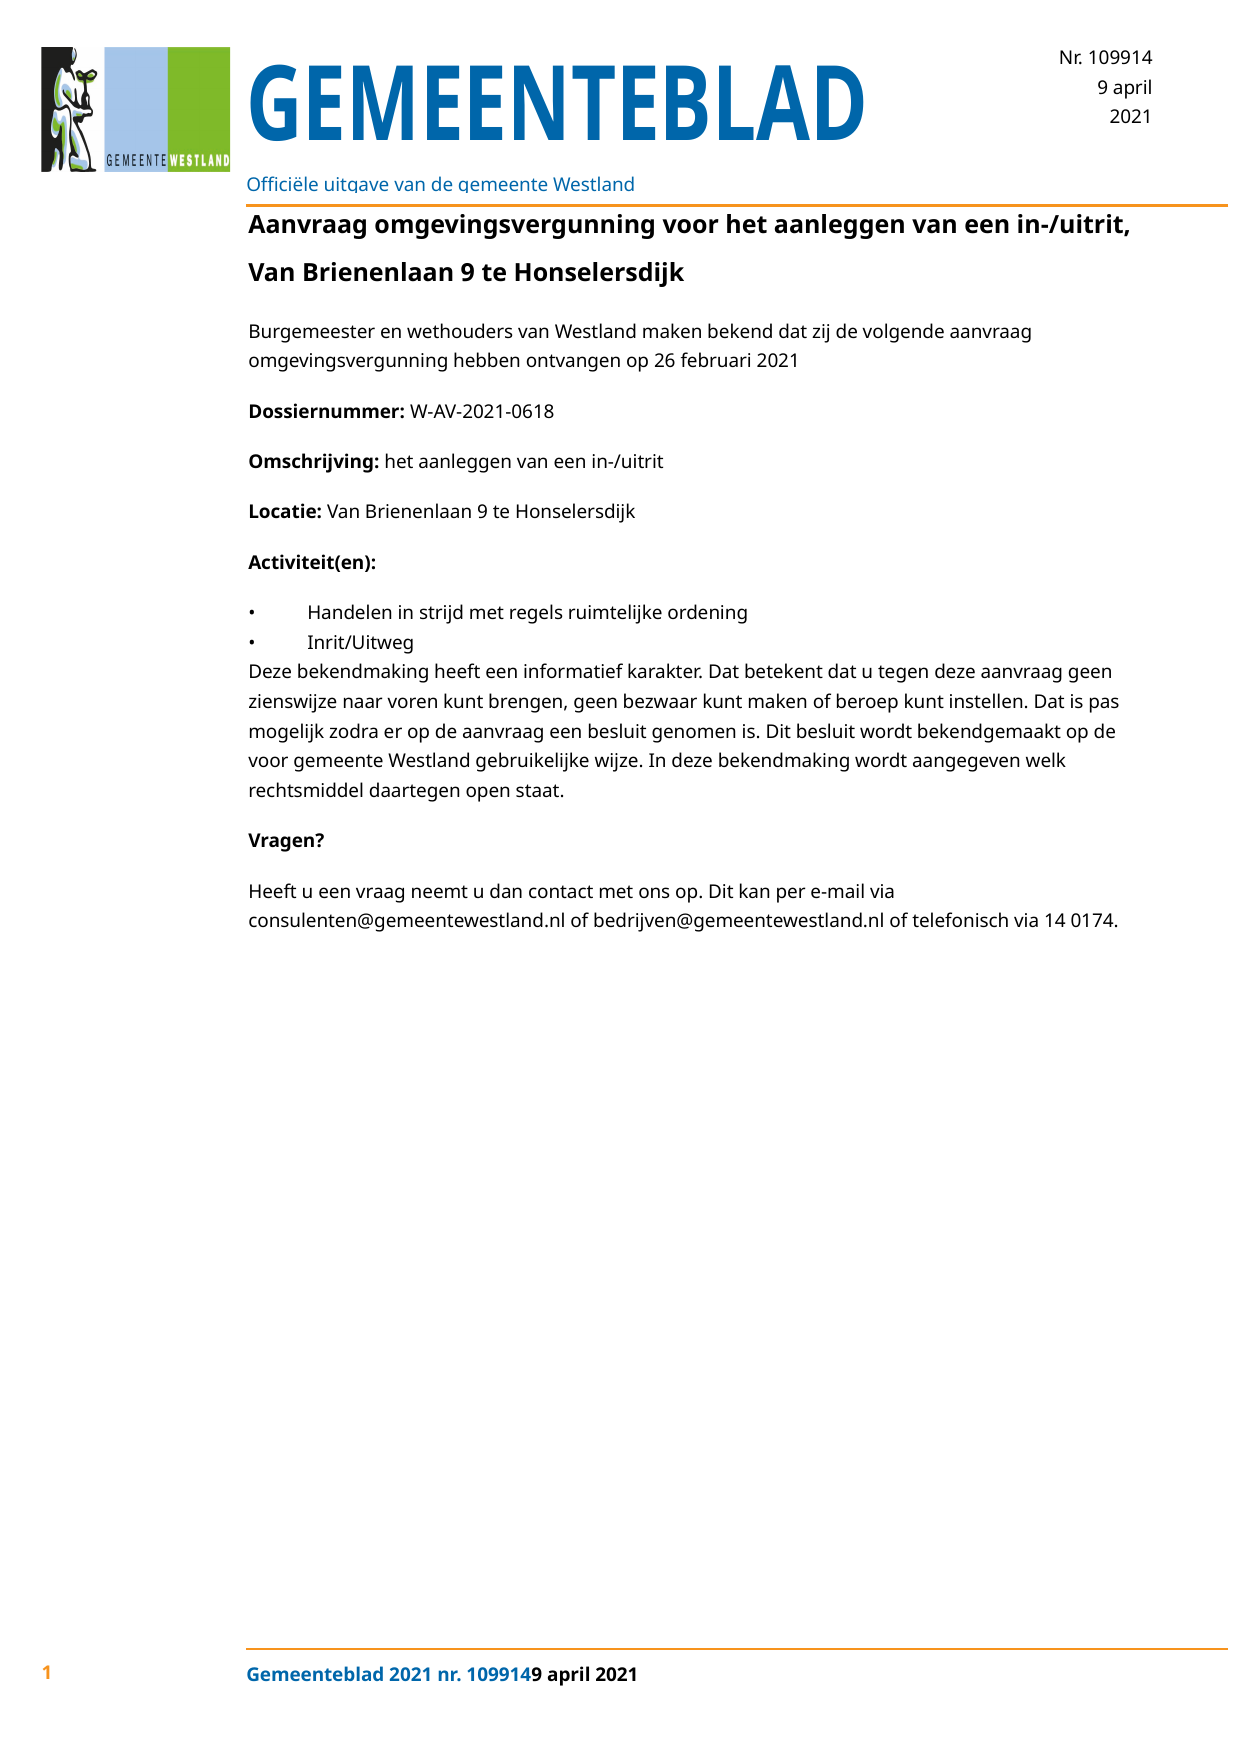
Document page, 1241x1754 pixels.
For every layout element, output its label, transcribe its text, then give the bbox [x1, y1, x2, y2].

text Activiteit(en): [248, 549, 1152, 575]
list Handelen in strijd met regels ruimtelijke ordening [248, 599, 1152, 625]
text Locatie: Van Brienenlaan 9 te Honselersdijk [248, 499, 1152, 524]
text Burgemeester en wethouders van Westland maken bekend dat zij de volgende aanvraag omgevingsvergunning hebben ontvangen op 26 februari 2021 [248, 318, 1152, 373]
text Deze bekendmaking heeft een informatief karakter. Dat betekent dat u tegen deze aanvraag geen zienswijze naar voren kunt brengen, geen bezwaar kunt maken of beroep kunt instellen. Dat is pas mogelijk zodra er op de aanvraag een besluit genomen is. Dit besluit wordt bekendgemaakt op de voor gemeente Westland gebruikelijke wijze. In deze bekendmaking wordt aangegeven welk rechtsmiddel daartegen open staat. [248, 659, 1152, 803]
text Aanvraag omgevingsvergunning voor het aanleggen van een in-/uitrit, Van Brienenlaan 9 te Honselersdijk [248, 207, 1152, 288]
text Omschrijving: het aanleggen van een in-/uitrit [248, 448, 1152, 474]
text Vragen? [248, 827, 1152, 853]
list Inrit/Uitweg [248, 629, 1152, 655]
text Dossiernummer: W-AV-2021-0618 [248, 398, 1152, 424]
picture [41, 47, 231, 172]
text Heeft u een vraag neemt u dan contact met ons op. Dit kan per e-mail via consulenten@gemeentewestland.nl of bedrijven@gemeentewestland.nl of telefonisch via 14 0174. [248, 878, 1152, 933]
